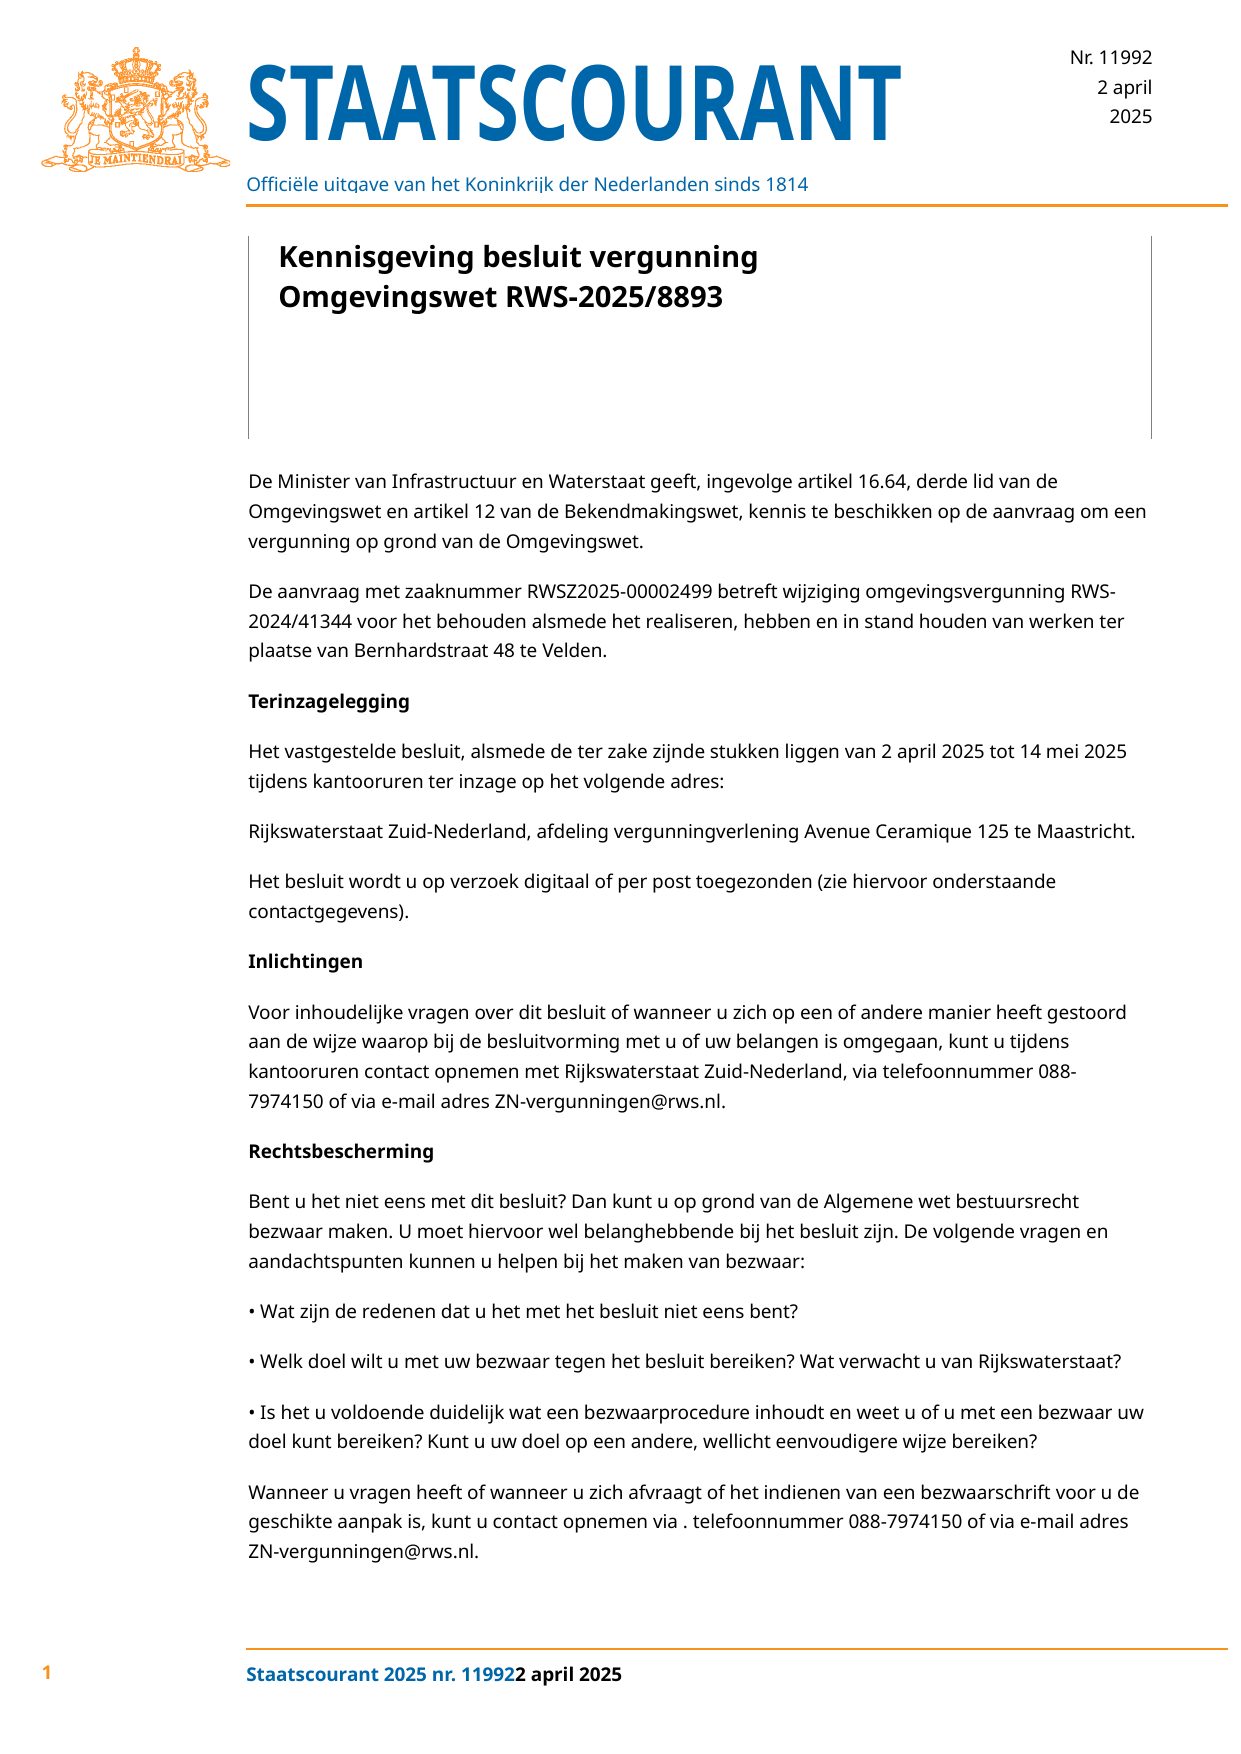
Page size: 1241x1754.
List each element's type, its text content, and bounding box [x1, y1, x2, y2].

table_header Kennisgeving besluit vergunning Omgevingswet RWS-2025/8893 [249, 236, 850, 439]
text Rijkswaterstaat Zuid-Nederland, afdeling vergunningverlening Avenue Ceramique 125 te Maastricht. [248, 818, 1152, 844]
text Terinzagelegging [248, 688, 1152, 713]
text Inlichtingen [248, 949, 1152, 974]
text • Welk doel wilt u met uw bezwaar tegen het besluit bereiken? Wat verwacht u van Rijkswaterstaat? [248, 1349, 1152, 1374]
text • Wat zijn de redenen dat u het met het besluit niet eens bent? [248, 1298, 1152, 1324]
text Bent u het niet eens met dit besluit? Dan kunt u op grond van de Algemene wet bestuursrecht bezwaar maken. U moet hiervoor wel belanghebbende bij het besluit zijn. De volgende vragen en aandachtspunten kunnen u helpen bij het maken van bezwaar: [248, 1189, 1152, 1273]
text Het vastgestelde besluit, alsmede de ter zake zijnde stukken liggen van 2 april 2025 tot 14 mei 2025 tijdens kantooruren ter inzage op het volgende adres: [248, 738, 1152, 793]
text Het besluit wordt u op verzoek digitaal of per post toegezonden (zie hiervoor onderstaande contactgegevens). [248, 869, 1152, 924]
picture [41, 47, 231, 172]
text Voor inhoudelijke vragen over dit besluit of wanneer u zich op een of andere manier heeft gestoord aan de wijze waarop bij de besluitvorming met u of uw belangen is omgegaan, kunt u tijdens kantooruren contact opnemen met Rijkswaterstaat Zuid-Nederland, via telefoonnummer 088-7974150 of via e-mail adres ZN-vergunningen@rws.nl. [248, 999, 1152, 1113]
text • Is het u voldoende duidelijk wat een bezwaarprocedure inhoudt en weet u of u met een bezwaar uw doel kunt bereiken? Kunt u uw doel op een andere, wellicht eenvoudigere wijze bereiken? [248, 1399, 1152, 1454]
text Rechtsbescherming [248, 1138, 1152, 1164]
table_header [850, 414, 1151, 439]
text De aanvraag met zaaknummer RWSZ2025-00002499 betreft wijziging omgevingsvergunning RWS-2024/41344 voor het behouden alsmede het realiseren, hebben en in stand houden van werken ter plaatse van Bernhardstraat 48 te Velden. [248, 578, 1152, 663]
text Wanneer u vragen heeft of wanneer u zich afvraagt of het indienen van een bezwaarschrift voor u de geschikte aanpak is, kunt u contact opnemen via . telefoonnummer 088-7974150 of via e-mail adres ZN-vergunningen@rws.nl. [248, 1479, 1152, 1564]
picture [912, 236, 1090, 414]
table_header [1090, 236, 1151, 413]
table_header [850, 236, 912, 413]
text De Minister van Infrastructuur en Waterstaat geeft, ingevolge artikel 16.64, derde lid van de Omgevingswet en artikel 12 van de Bekendmakingswet, kennis te beschikken op de aanvraag om een vergunning op grond van de Omgevingswet. [248, 469, 1152, 553]
